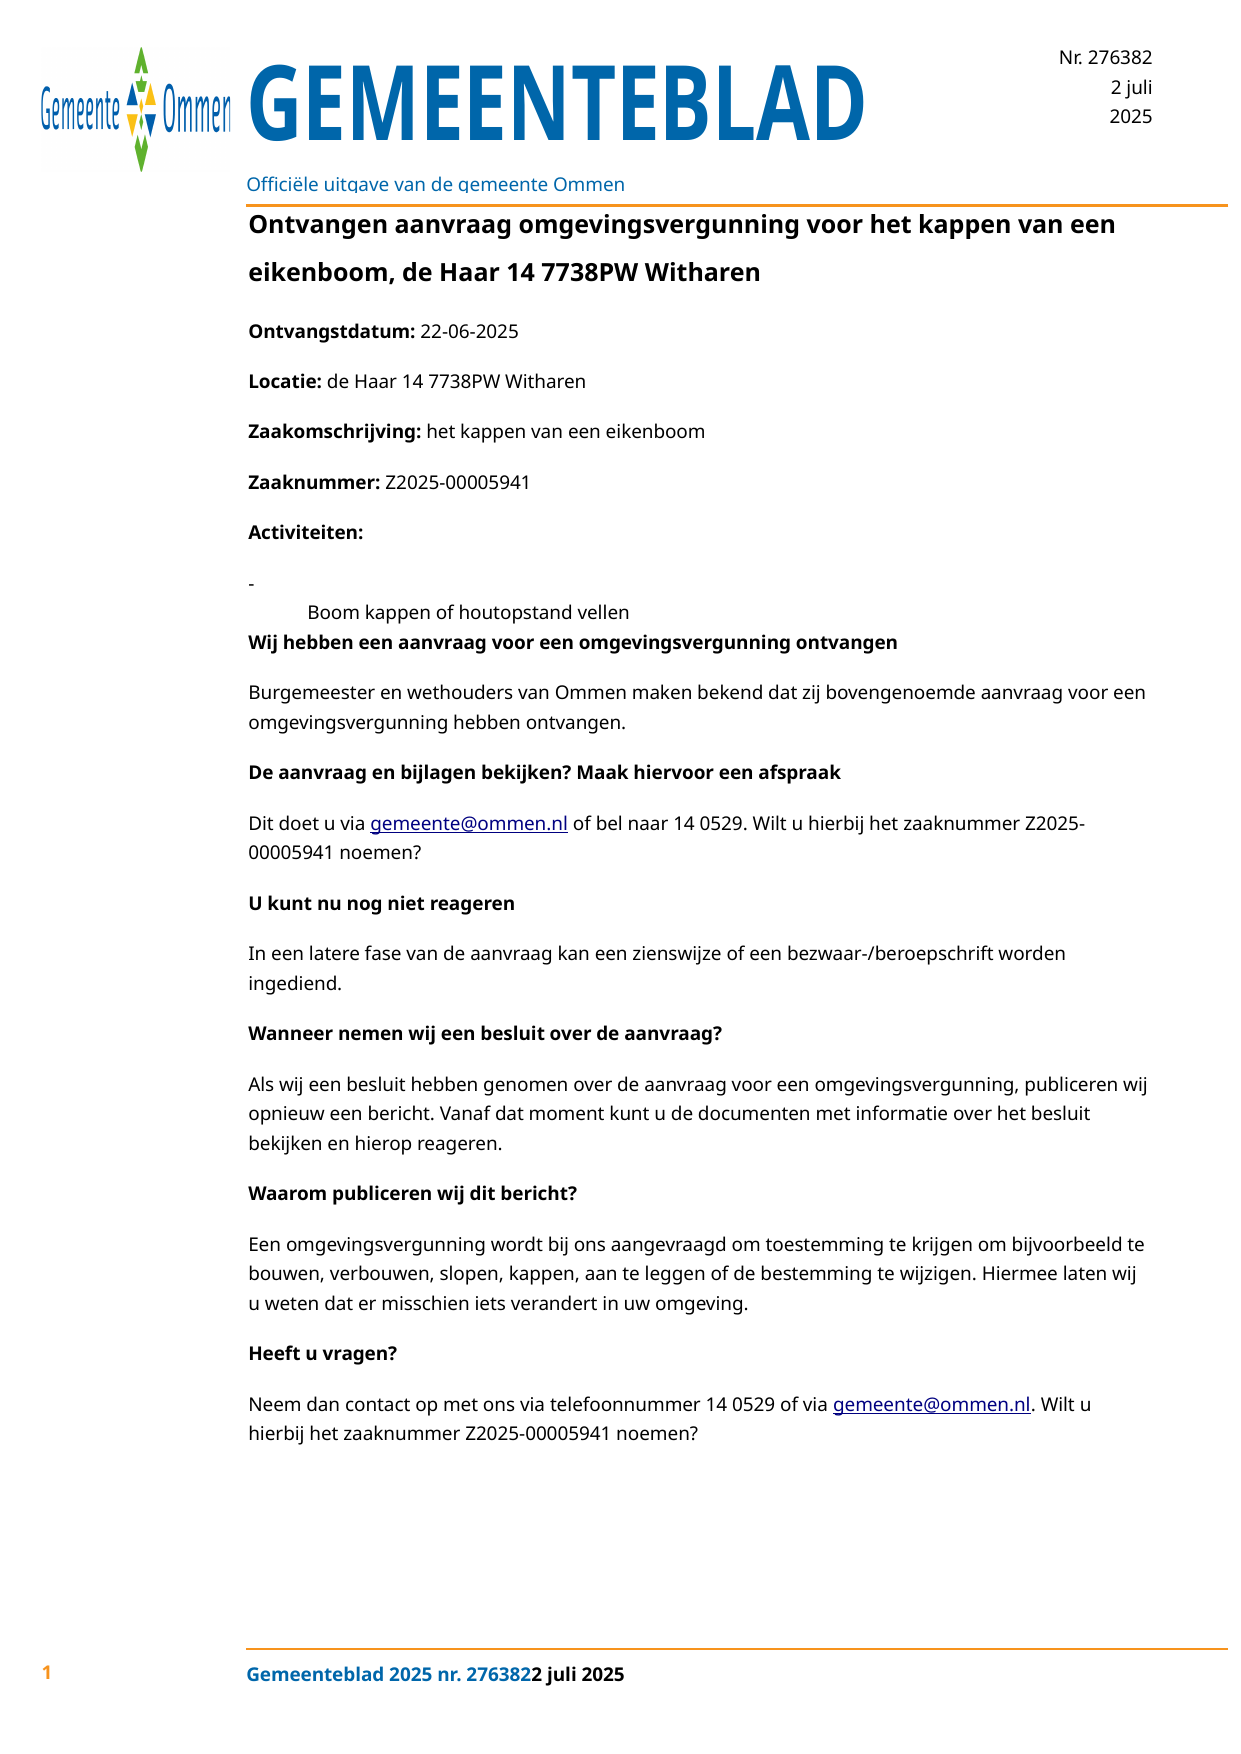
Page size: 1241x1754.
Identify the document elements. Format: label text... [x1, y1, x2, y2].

text Burgemeester en wethouders van Ommen maken bekend dat zij bovengenoemde aanvraag voor een omgevingsvergunning hebben ontvangen. [248, 679, 1152, 735]
text U kunt nu nog niet reageren [248, 890, 1152, 916]
text In een latere fase van de aanvraag kan een zienswijze of een bezwaar-/beroepschrift worden ingediend. [248, 940, 1152, 996]
text Neem dan contact op met ons via telefoonnummer 14 0529 of via gemeente@ommen.nl. Wilt u hierbij het zaaknummer Z2025-00005941 noemen? [248, 1391, 1152, 1446]
text Zaakomschrijving: het kappen van een eikenboom [248, 419, 1152, 444]
text Wij hebben een aanvraag voor een omgevingsvergunning ontvangen [248, 629, 1152, 655]
text Waarom publiceren wij dit bericht? [248, 1180, 1152, 1206]
text Een omgevingsvergunning wordt bij ons aangevraagd om toestemming te krijgen om bijvoorbeeld te bouwen, verbouwen, slopen, kappen, aan te leggen of de bestemming te wijzigen. Hiermee laten wij u weten dat er misschien iets verandert in uw omgeving. [248, 1231, 1152, 1316]
text De aanvraag en bijlagen bekijken? Maak hiervoor een afspraak [248, 759, 1152, 785]
text Ontvangstdatum: 22-06-2025 [248, 318, 1152, 344]
text Ontvangen aanvraag omgevingsvergunning voor het kappen van een eikenboom, de Haar 14 7738PW Witharen [248, 207, 1152, 288]
text Zaaknummer: Z2025-00005941 [248, 469, 1152, 495]
text Wanneer nemen wij een besluit over de aanvraag? [248, 1020, 1152, 1046]
list Boom kappen of houtopstand vellen [248, 599, 1152, 625]
picture [41, 47, 231, 172]
text Activiteiten: [248, 519, 1152, 545]
text Locatie: de Haar 14 7738PW Witharen [248, 368, 1152, 394]
text Heeft u vragen? [248, 1340, 1152, 1366]
text Dit doet u via gemeente@ommen.nl of bel naar 14 0529. Wilt u hierbij het zaaknummer Z2025-00005941 noemen? [248, 810, 1152, 865]
text Als wij een besluit hebben genomen over de aanvraag voor een omgevingsvergunning, publiceren wij opnieuw een bericht. Vanaf dat moment kunt u de documenten met informatie over het besluit bekijken en hierop reageren. [248, 1071, 1152, 1156]
